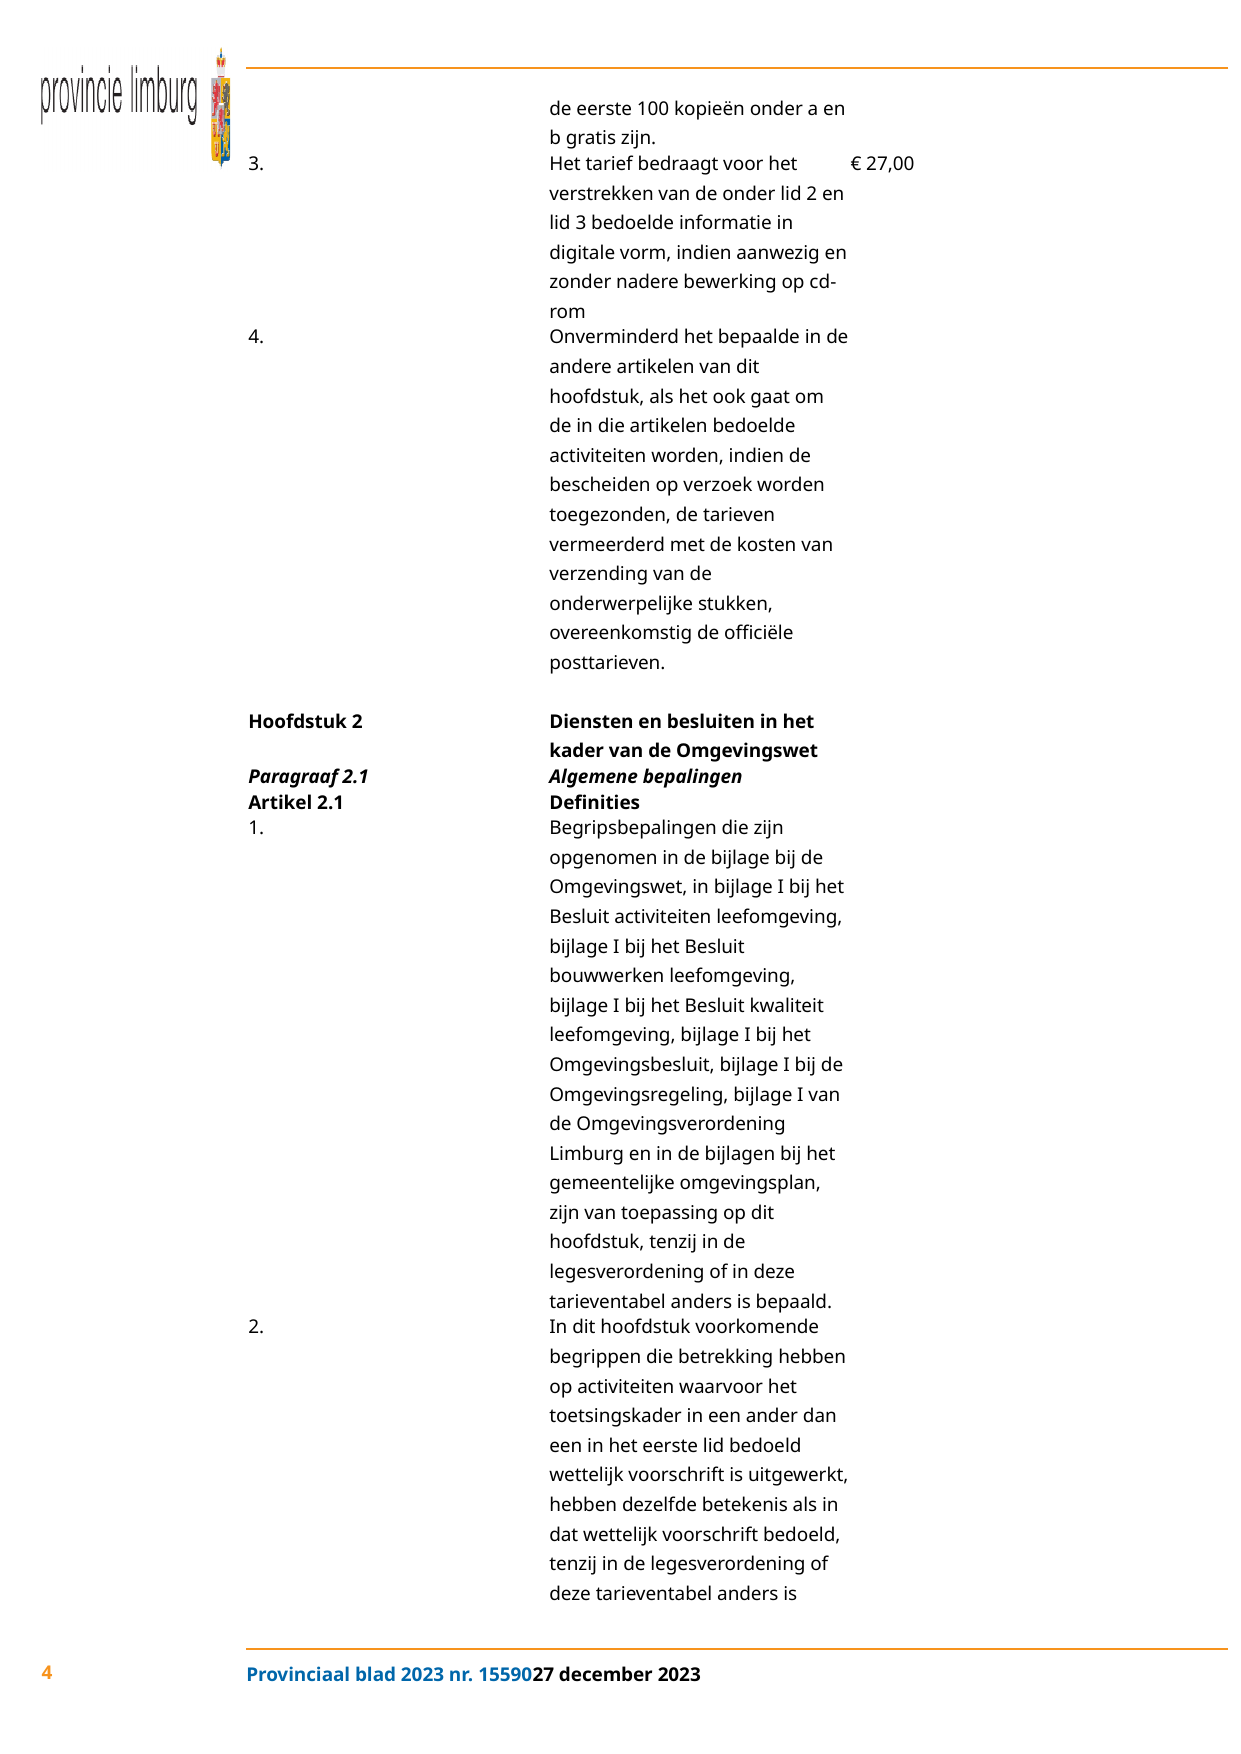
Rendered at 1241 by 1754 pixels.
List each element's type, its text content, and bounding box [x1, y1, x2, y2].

table_cell [850, 324, 1152, 675]
table_cell Onverminderd het bepaalde in de andere artikelen van dit hoofdstuk, als het ook gaat om de in die artikelen bedoelde activiteiten worden, indien de bescheiden op verzoek worden toegezonden, de tarieven vermeerderd met de kosten van verzending van de onderwerpelijke stukken, overeenkomstig de officiële posttarieven. [549, 324, 850, 675]
table_header Hoofdstuk 2 [248, 708, 549, 763]
table_cell € 27,00 [850, 150, 1152, 324]
table_cell [850, 789, 1152, 814]
table_cell 2. [248, 1314, 549, 1606]
table_cell Het tarief bedraagt voor het verstrekken van de onder lid 2 en lid 3 bedoelde informatie in digitale vorm, indien aanwezig en zonder nadere bewerking op cd-rom [549, 150, 850, 324]
table_cell 1. [248, 815, 549, 1314]
table_cell 3. [248, 150, 549, 324]
table_cell [850, 763, 1152, 789]
table_cell Begripsbepalingen die zijn opgenomen in de bijlage bij de Omgevingswet, in bijlage I bij het Besluit activiteiten leefomgeving, bijlage I bij het Besluit bouwwerken leefomgeving, bijlage I bij het Besluit kwaliteit leefomgeving, bijlage I bij het Omgevingsbesluit, bijlage I bij de Omgevingsregeling, bijlage I van de Omgevingsverordening Limburg en in de bijlagen bij het gemeentelijke omgevingsplan, zijn van toepassing op dit hoofdstuk, tenzij in de legesverordening of in deze tarieventabel anders is bepaald. [549, 815, 850, 1314]
table_cell Artikel 2.1 [248, 789, 549, 814]
picture [41, 47, 231, 172]
table_cell [850, 815, 1152, 1314]
table_cell Paragraaf 2.1 [248, 763, 549, 789]
table_header Diensten en besluiten in het kader van de Omgevingswet [549, 708, 850, 763]
table_cell 4. [248, 324, 549, 675]
table_cell [850, 1314, 1152, 1606]
table_cell de eerste 100 kopieën onder a en b gratis zijn. [549, 95, 850, 150]
table_header [850, 708, 1152, 763]
table_cell [850, 95, 1152, 150]
table_cell In dit hoofdstuk voorkomende begrippen die betrekking hebben op activiteiten waarvoor het toetsingskader in een ander dan een in het eerste lid bedoeld wettelijk voorschrift is uitgewerkt, hebben dezelfde betekenis als in dat wettelijk voorschrift bedoeld, tenzij in de legesverordening of deze tarieventabel anders is [549, 1314, 850, 1606]
table_cell Definities [549, 789, 850, 814]
table_cell [248, 95, 549, 150]
table_cell Algemene bepalingen [549, 763, 850, 789]
